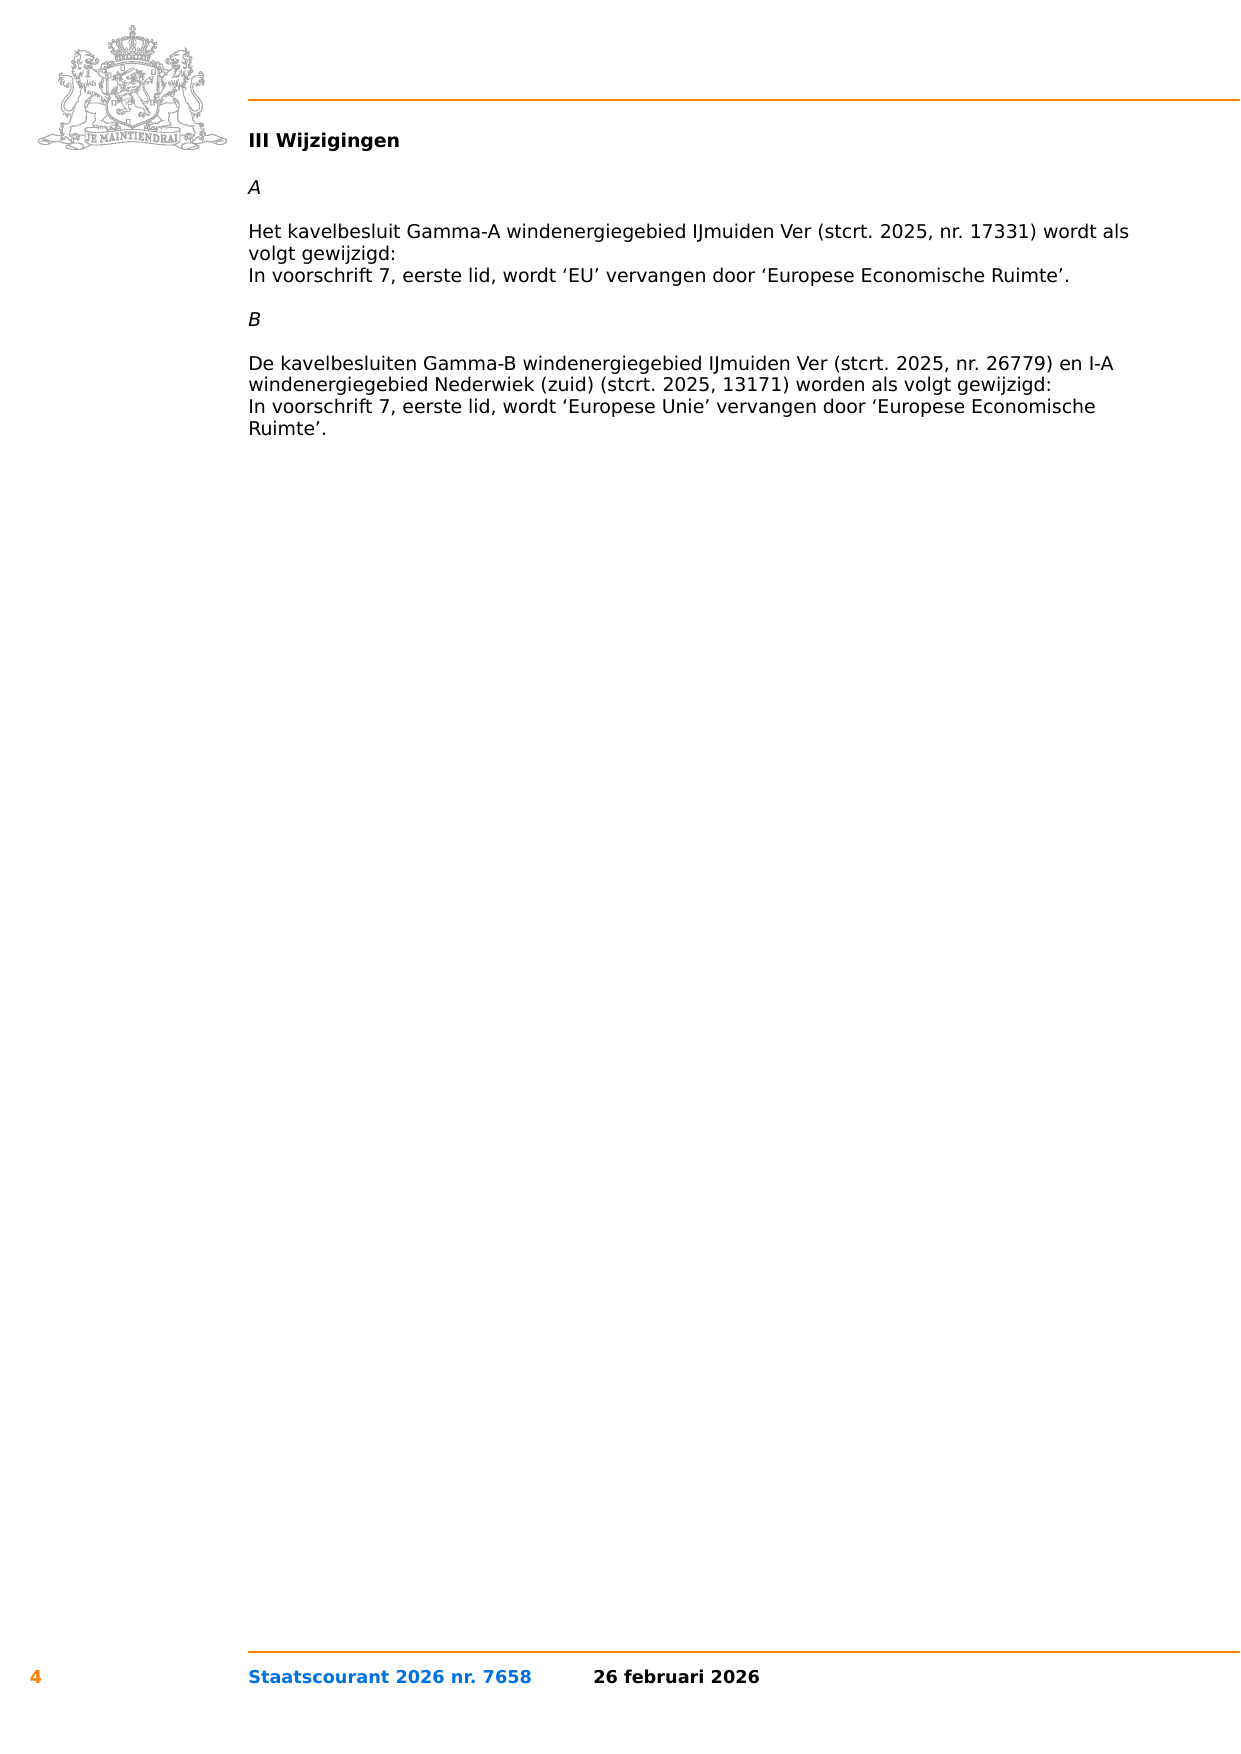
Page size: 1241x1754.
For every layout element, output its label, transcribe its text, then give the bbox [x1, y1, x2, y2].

text Het kavelbesluit Gamma-A windenergiegebied IJmuiden Ver (stcrt. 2025, nr. 17331) wordt als volgt gewijzigd: [248, 221, 1163, 265]
picture [38, 25, 227, 150]
text In voorschrift 7, eerste lid, wordt ‘EU’ vervangen door ‘Europese Economische Ruimte’. [248, 265, 1163, 287]
subtitle B [248, 308, 1163, 331]
text De kavelbesluiten Gamma-B windenergiegebied IJmuiden Ver (stcrt. 2025, nr. 26779) en I-A windenergiegebied Nederwiek (zuid) (stcrt. 2025, 13171) worden als volgt gewijzigd: [248, 352, 1163, 396]
text In voorschrift 7, eerste lid, wordt ‘Europese Unie’ vervangen door ‘Europese Economische Ruimte’. [248, 396, 1163, 440]
subtitle III Wijzigingen [248, 130, 1163, 152]
subtitle A [248, 177, 1163, 199]
